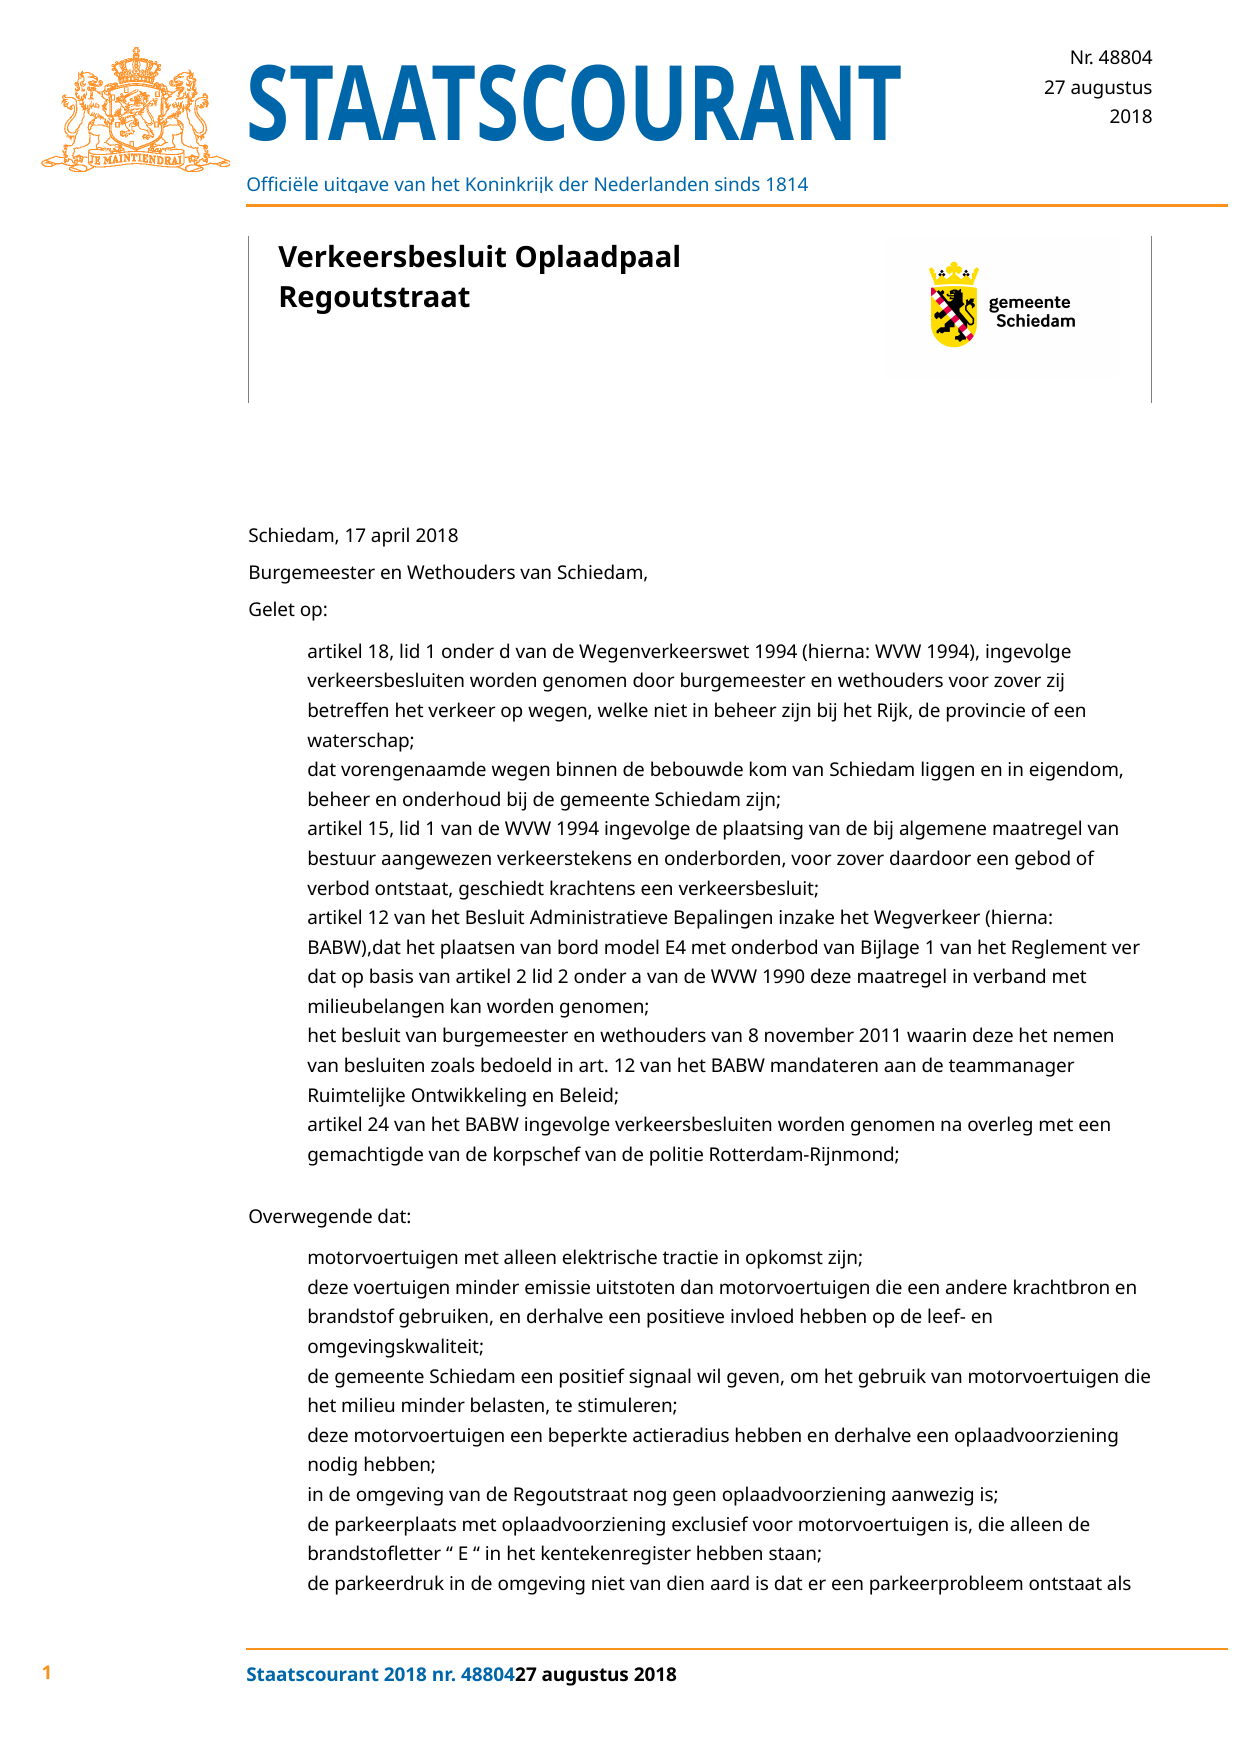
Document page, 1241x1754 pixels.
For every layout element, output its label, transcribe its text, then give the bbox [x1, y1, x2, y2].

list deze voertuigen minder emissie uitstoten dan motorvoertuigen die een andere krachtbron en brandstof gebruiken, en derhalve een positieve invloed hebben op de leef- en omgevingskwaliteit; [248, 1274, 1152, 1359]
list deze motorvoertuigen een beperkte actieradius hebben en derhalve een oplaadvoorziening nodig hebben; [248, 1422, 1152, 1477]
table_header Verkeersbesluit Oplaadpaal Regoutstraat [249, 236, 850, 403]
list artikel 18, lid 1 onder d van de Wegenverkeerswet 1994 (hierna: WVW 1994), ingevolge verkeersbesluiten worden genomen door burgemeester en wethouders voor zover zij betreffen het verkeer op wegen, welke niet in beheer zijn bij het Rijk, de provincie of een waterschap; [248, 638, 1152, 753]
list artikel 15, lid 1 van de WVW 1994 ingevolge de plaatsing van de bij algemene maatregel van bestuur aangewezen verkeerstekens en onderborden, voor zover daardoor een gebod of verbod ontstaat, geschiedt krachtens een verkeersbesluit; [248, 816, 1152, 901]
text Overwegende dat: [248, 1208, 1152, 1227]
list in de omgeving van de Regoutstraat nog geen oplaadvoorziening aanwezig is; [248, 1481, 1152, 1507]
table_header [850, 378, 1151, 403]
text Burgemeester en Wethouders van Schiedam, [248, 564, 1152, 583]
list de gemeente Schiedam een positief signaal wil geven, om het gebruik van motorvoertuigen die het milieu minder belasten, te stimuleren; [248, 1363, 1152, 1418]
list artikel 12 van het Besluit Administratieve Bepalingen inzake het Wegverkeer (hierna: BABW),dat het plaatsen van bord model E4 met onderbod van Bijlage 1 van het Reglement ver [248, 904, 1152, 960]
list het besluit van burgemeester en wethouders van 8 november 2011 waarin deze het nemen van besluiten zoals bedoeld in art. 12 van het BABW mandateren aan de teammanager Ruimtelijke Ontwikkeling en Beleid; [248, 1023, 1152, 1108]
list de parkeerdruk in de omgeving niet van dien aard is dat er een parkeerprobleem ontstaat als [248, 1570, 1152, 1596]
picture [882, 236, 1119, 378]
list artikel 24 van het BABW ingevolge verkeersbesluiten worden genomen na overleg met een gemachtigde van de korpschef van de politie Rotterdam-Rijnmond; [248, 1111, 1152, 1167]
table_header [1119, 236, 1151, 377]
list de parkeerplaats met oplaadvoorziening exclusief voor motorvoertuigen is, die alleen de brandstofletter “ E “ in het kentekenregister hebben staan; [248, 1511, 1152, 1566]
text Gelet op: [248, 601, 1152, 620]
picture [41, 47, 231, 172]
list motorvoertuigen met alleen elektrische tractie in opkomst zijn; [248, 1244, 1152, 1270]
list dat vorengenaamde wegen binnen de bebouwde kom van Schiedam liggen en in eigendom, beheer en onderhoud bij de gemeente Schiedam zijn; [248, 756, 1152, 812]
table_header [850, 236, 882, 377]
list dat op basis van artikel 2 lid 2 onder a van de WVW 1990 deze maatregel in verband met milieubelangen kan worden genomen; [248, 963, 1152, 1019]
text Schiedam, 17 april 2018 [248, 527, 1152, 546]
